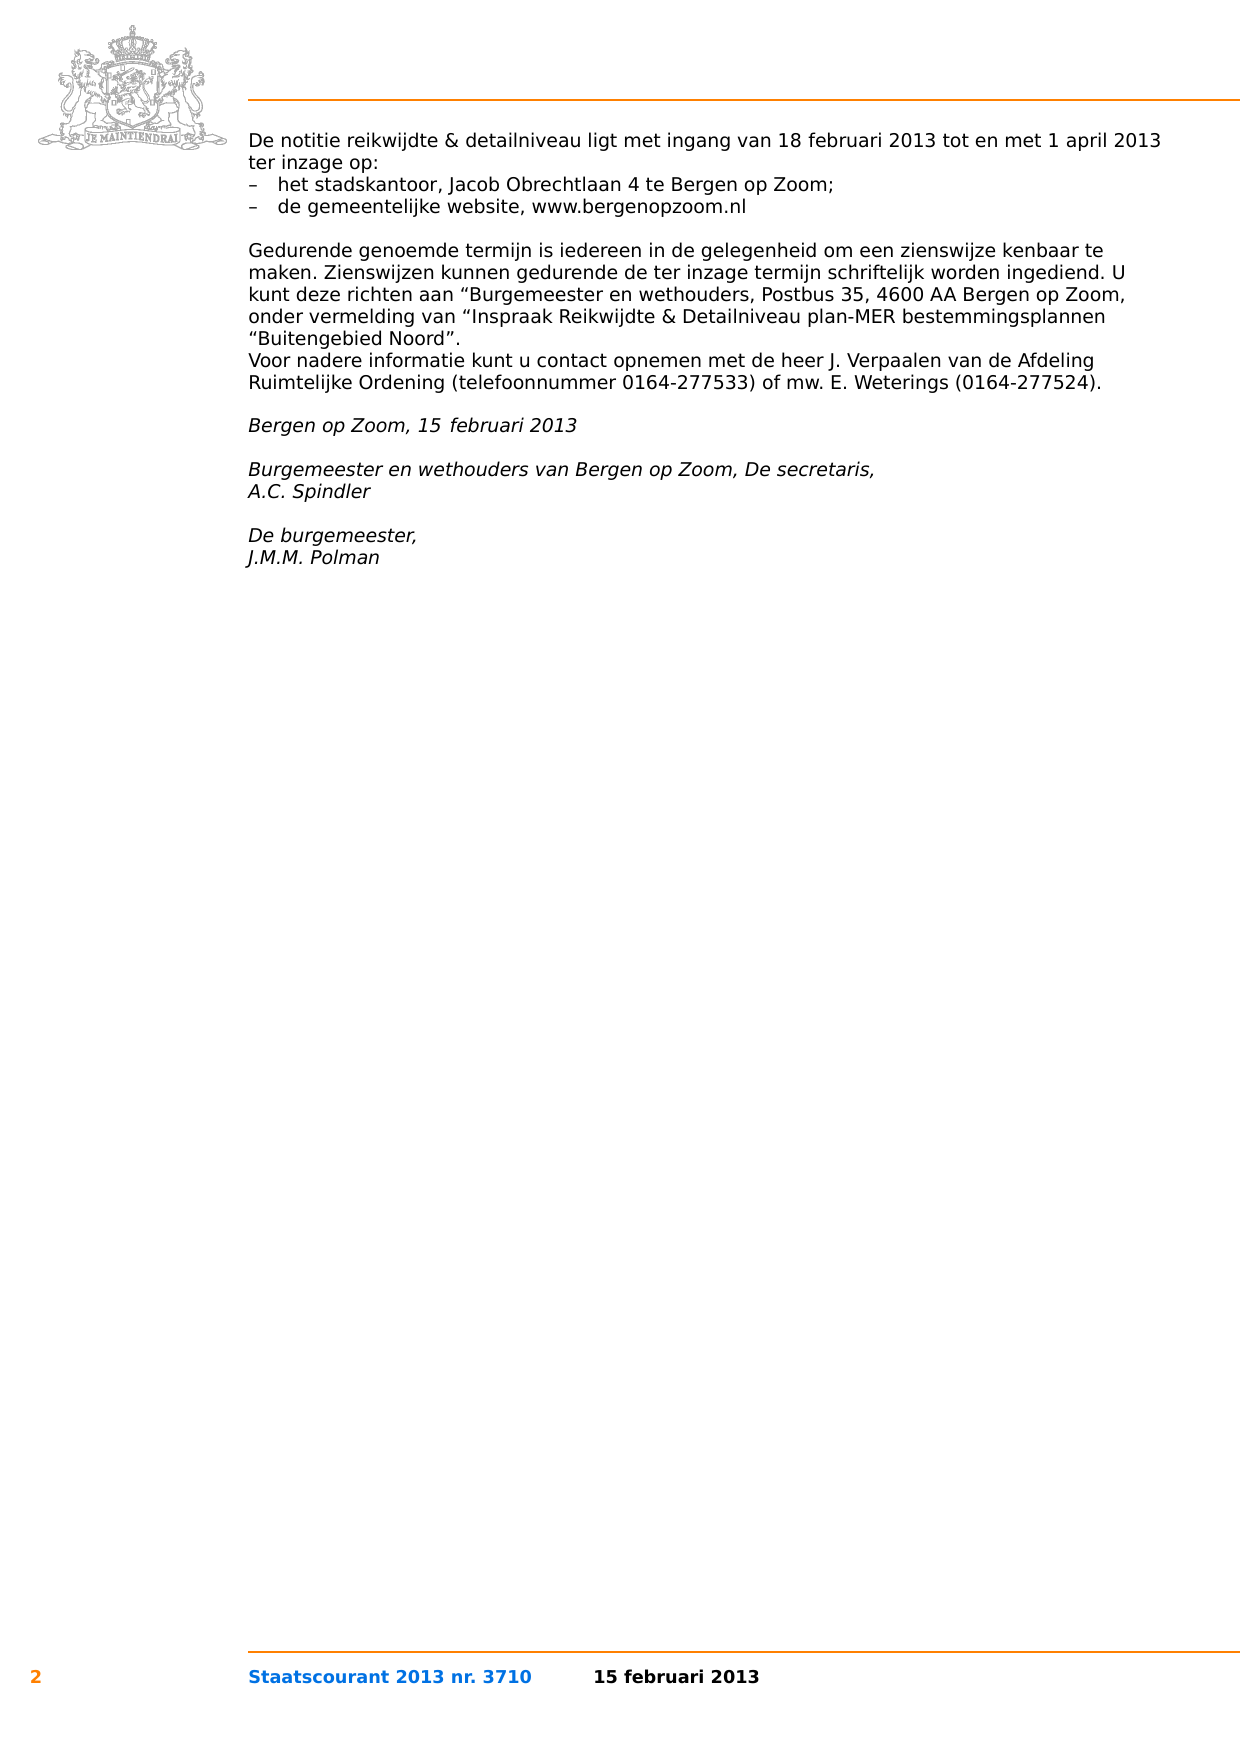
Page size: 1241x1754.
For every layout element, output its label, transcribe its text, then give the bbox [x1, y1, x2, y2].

text Bergen op Zoom, 15 februari 2013 [248, 415, 1163, 437]
text – de gemeentelijke website, www.bergenopzoom.nl [248, 196, 1163, 218]
text De notitie reikwijdte & detailniveau ligt met ingang van 18 februari 2013 tot en met 1 april 2013 ter inzage op: [248, 130, 1163, 174]
text Voor nadere informatie kunt u contact opnemen met de heer J. Verpaalen van de Afdeling Ruimtelijke Ordening (telefoonnummer 0164-277533) of mw. E. Weterings (0164-277524). [248, 349, 1163, 393]
picture [38, 25, 227, 150]
text Gedurende genoemde termijn is iedereen in de gelegenheid om een zienswijze kenbaar te maken. Zienswijzen kunnen gedurende de ter inzage termijn schriftelijk worden ingediend. U kunt deze richten aan “Burgemeester en wethouders, Postbus 35, 4600 AA Bergen op Zoom, onder vermelding van “Inspraak Reikwijdte & Detailniveau plan-MER bestemmingsplannen “Buitengebied Noord”. [248, 240, 1163, 349]
text – het stadskantoor, Jacob Obrechtlaan 4 te Bergen op Zoom; [248, 174, 1163, 196]
text Burgemeester en wethouders van Bergen op Zoom, De secretaris, A.C. Spindler [248, 459, 1163, 503]
text De burgemeester, J.M.M. Polman [248, 525, 1163, 569]
